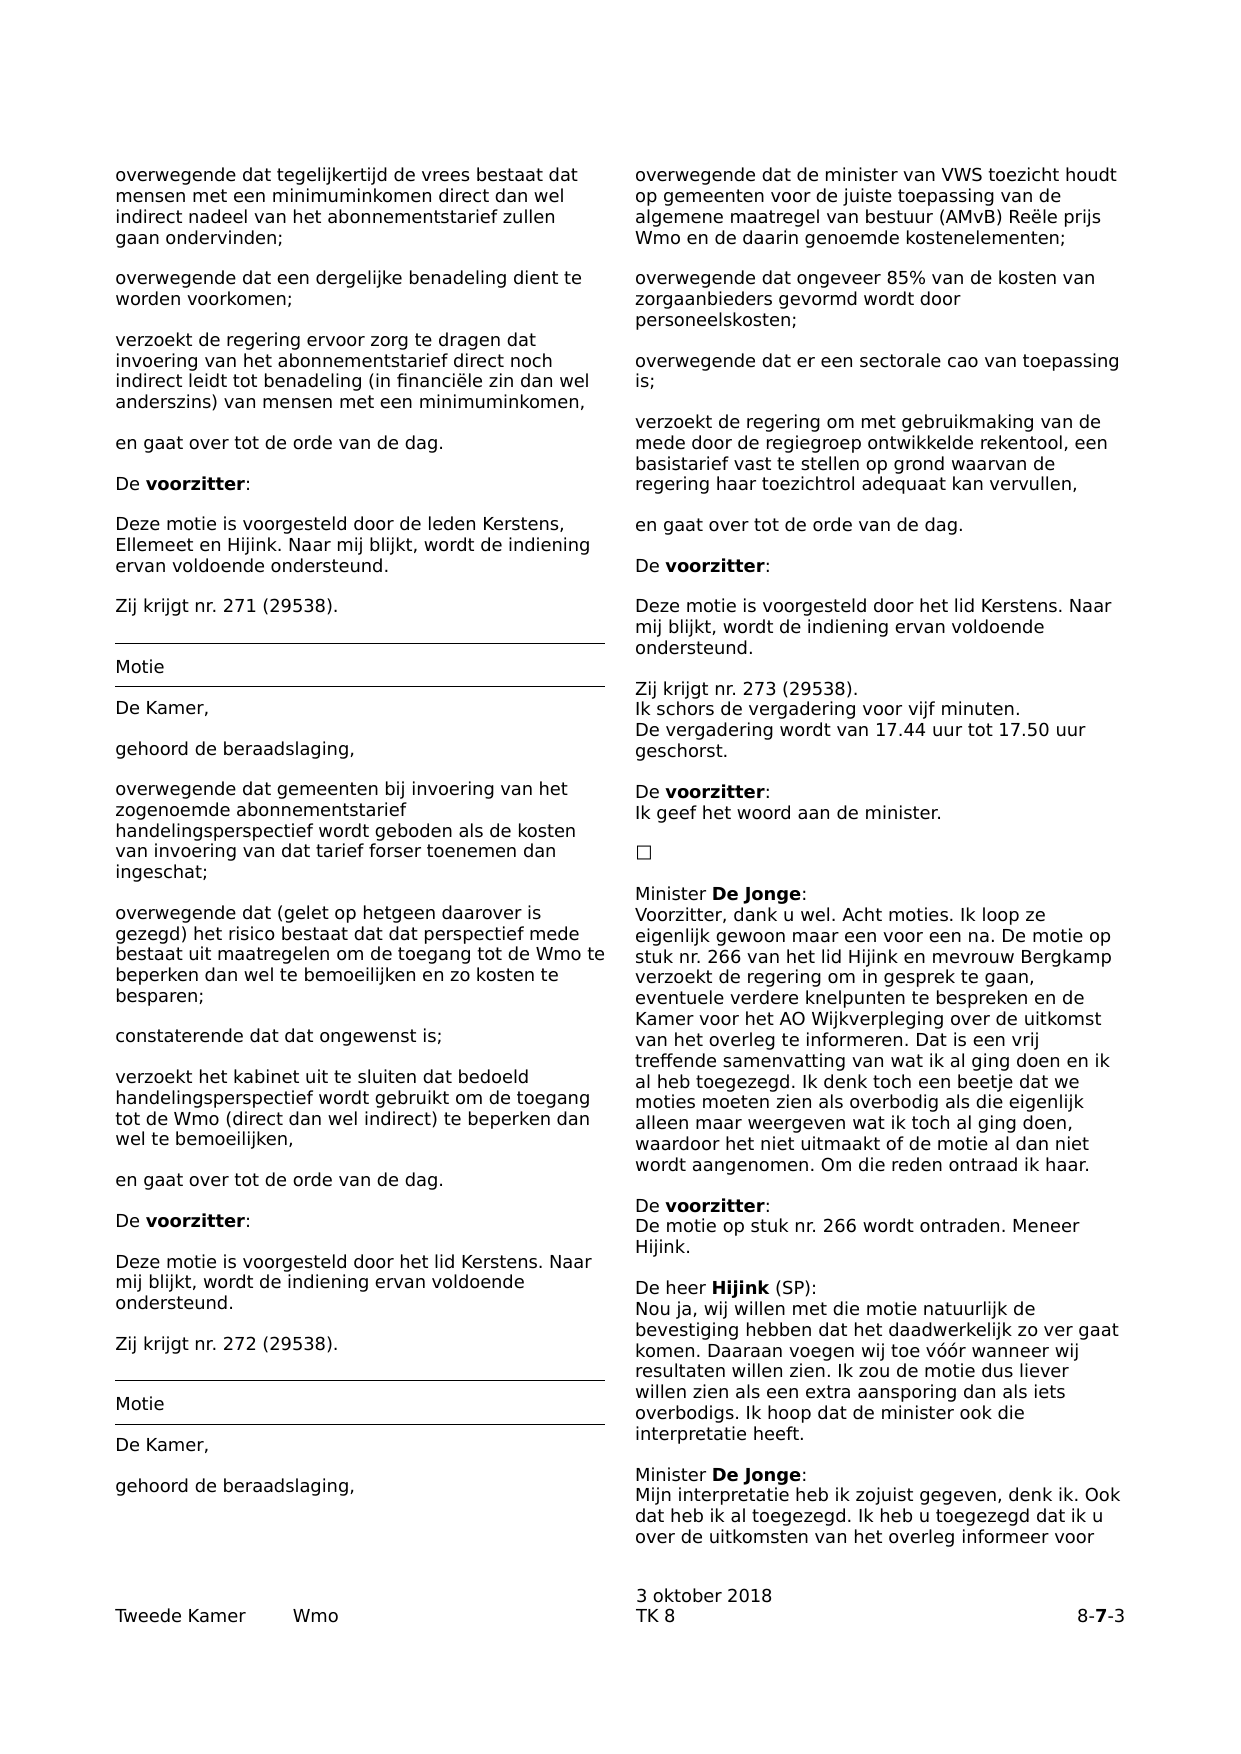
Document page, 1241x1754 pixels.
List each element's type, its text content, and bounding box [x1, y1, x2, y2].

text Deze motie is voorgesteld door het lid Kerstens. Naar mij blijkt, wordt de indiening ervan voldoende ondersteund. [115, 1251, 605, 1314]
text Voorzitter, dank u wel. Acht moties. Ik loop ze eigenlijk gewoon maar een voor een na. De motie op stuk nr. 266 van het lid Hijink en mevrouw Bergkamp verzoekt de regering om in gesprek te gaan, eventuele verdere knelpunten te bespreken en de Kamer voor het AO Wijkverpleging over de uitkomst van het overleg te informeren. Dat is een vrij treffende samenvatting van wat ik al ging doen en ik al heb toegezegd. Ik denk toch een beetje dat we moties moeten zien als overbodig als die eigenlijk alleen maar weergeven wat ik toch al ging doen, waardoor het niet uitmaakt of de motie al dan niet wordt aangenomen. Om die reden ontraad ik haar. [635, 905, 1125, 1176]
text De heer Hijink (SP): [635, 1278, 1125, 1299]
text De Kamer, [115, 698, 605, 718]
text De voorzitter: [635, 782, 1125, 802]
text Nou ja, wij willen met die motie natuurlijk de bevestiging hebben dat het daadwerkelijk zo ver gaat komen. Daaraan voegen wij toe vóór wanneer wij resultaten willen zien. Ik zou de motie dus liever willen zien als een extra aansporing dan als iets overbodigs. Ik hoop dat de minister ook die interpretatie heeft. [635, 1299, 1125, 1444]
text ⬜ [635, 843, 1125, 864]
text Deze motie is voorgesteld door de leden Kerstens, Ellemeet en Hijink. Naar mij blijkt, wordt de indiening ervan voldoende ondersteund. [115, 514, 605, 576]
text De Kamer, [115, 1435, 605, 1456]
text Ik geef het woord aan de minister. [635, 802, 1125, 823]
text overwegende dat ongeveer 85% van de kosten van zorgaanbieders gevormd wordt door personeelskosten; [635, 268, 1125, 330]
text De vergadering wordt van 17.44 uur tot 17.50 uur geschorst. [635, 720, 1125, 762]
text en gaat over tot de orde van de dag. [635, 515, 1125, 536]
text verzoekt de regering ervoor zorg te dragen dat invoering van het abonnementstarief direct noch indirect leidt tot benadeling (in financiële zin dan wel anderszins) van mensen met een minimuminkomen, [115, 330, 605, 413]
text De voorzitter: [115, 473, 605, 494]
text Deze motie is voorgesteld door het lid Kerstens. Naar mij blijkt, wordt de indiening ervan voldoende ondersteund. [635, 596, 1125, 658]
text Minister De Jonge: [635, 884, 1125, 905]
text Mijn interpretatie heb ik zojuist gegeven, denk ik. Ook dat heb ik al toegezegd. Ik heb u toegezegd dat ik u over de uitkomsten van het overleg informeer voor [635, 1485, 1125, 1548]
text overwegende dat gemeenten bij invoering van het zogenoemde abonnementstarief handelingsperspectief wordt geboden als de kosten van invoering van dat tarief forser toenemen dan ingeschat; [115, 779, 605, 883]
text Minister De Jonge: [635, 1464, 1125, 1485]
text overwegende dat er een sectorale cao van toepassing is; [635, 350, 1125, 392]
text gehoord de beraadslaging, [115, 1476, 605, 1496]
text De motie op stuk nr. 266 wordt ontraden. Meneer Hijink. [635, 1216, 1125, 1258]
text Motie [115, 657, 605, 678]
text De voorzitter: [635, 556, 1125, 576]
text en gaat over tot de orde van de dag. [115, 1170, 605, 1191]
text Zij krijgt nr. 271 (29538). [115, 596, 605, 617]
text overwegende dat de minister van VWS toezicht houdt op gemeenten voor de juiste toepassing van de algemene maatregel van bestuur (AMvB) Reële prijs Wmo en de daarin genoemde kostenelementen; [635, 165, 1125, 248]
text Motie [115, 1394, 605, 1415]
text overwegende dat (gelet op hetgeen daarover is gezegd) het risico bestaat dat dat perspectief mede bestaat uit maatregelen om de toegang tot de Wmo te beperken dan wel te bemoeilijken en zo kosten te besparen; [115, 903, 605, 1006]
text verzoekt het kabinet uit te sluiten dat bedoeld handelingsperspectief wordt gebruikt om de toegang tot de Wmo (direct dan wel indirect) te beperken dan wel te bemoeilijken, [115, 1067, 605, 1150]
text overwegende dat een dergelijke benadeling dient te worden voorkomen; [115, 268, 605, 310]
text De voorzitter: [115, 1211, 605, 1231]
text constaterende dat dat ongewenst is; [115, 1026, 605, 1047]
text en gaat over tot de orde van de dag. [115, 433, 605, 453]
text overwegende dat tegelijkertijd de vrees bestaat dat mensen met een minimuminkomen direct dan wel indirect nadeel van het abonnementstarief zullen gaan ondervinden; [115, 165, 605, 248]
text Zij krijgt nr. 272 (29538). [115, 1334, 605, 1354]
text verzoekt de regering om met gebruikmaking van de mede door de regiegroep ontwikkelde rekentool, een basistarief vast te stellen op grond waarvan de regering haar toezichtrol adequaat kan vervullen, [635, 412, 1125, 495]
text gehoord de beraadslaging, [115, 738, 605, 759]
text De voorzitter: [635, 1196, 1125, 1216]
text Ik schors de vergadering voor vijf minuten. [635, 699, 1125, 720]
text Zij krijgt nr. 273 (29538). [635, 678, 1125, 699]
